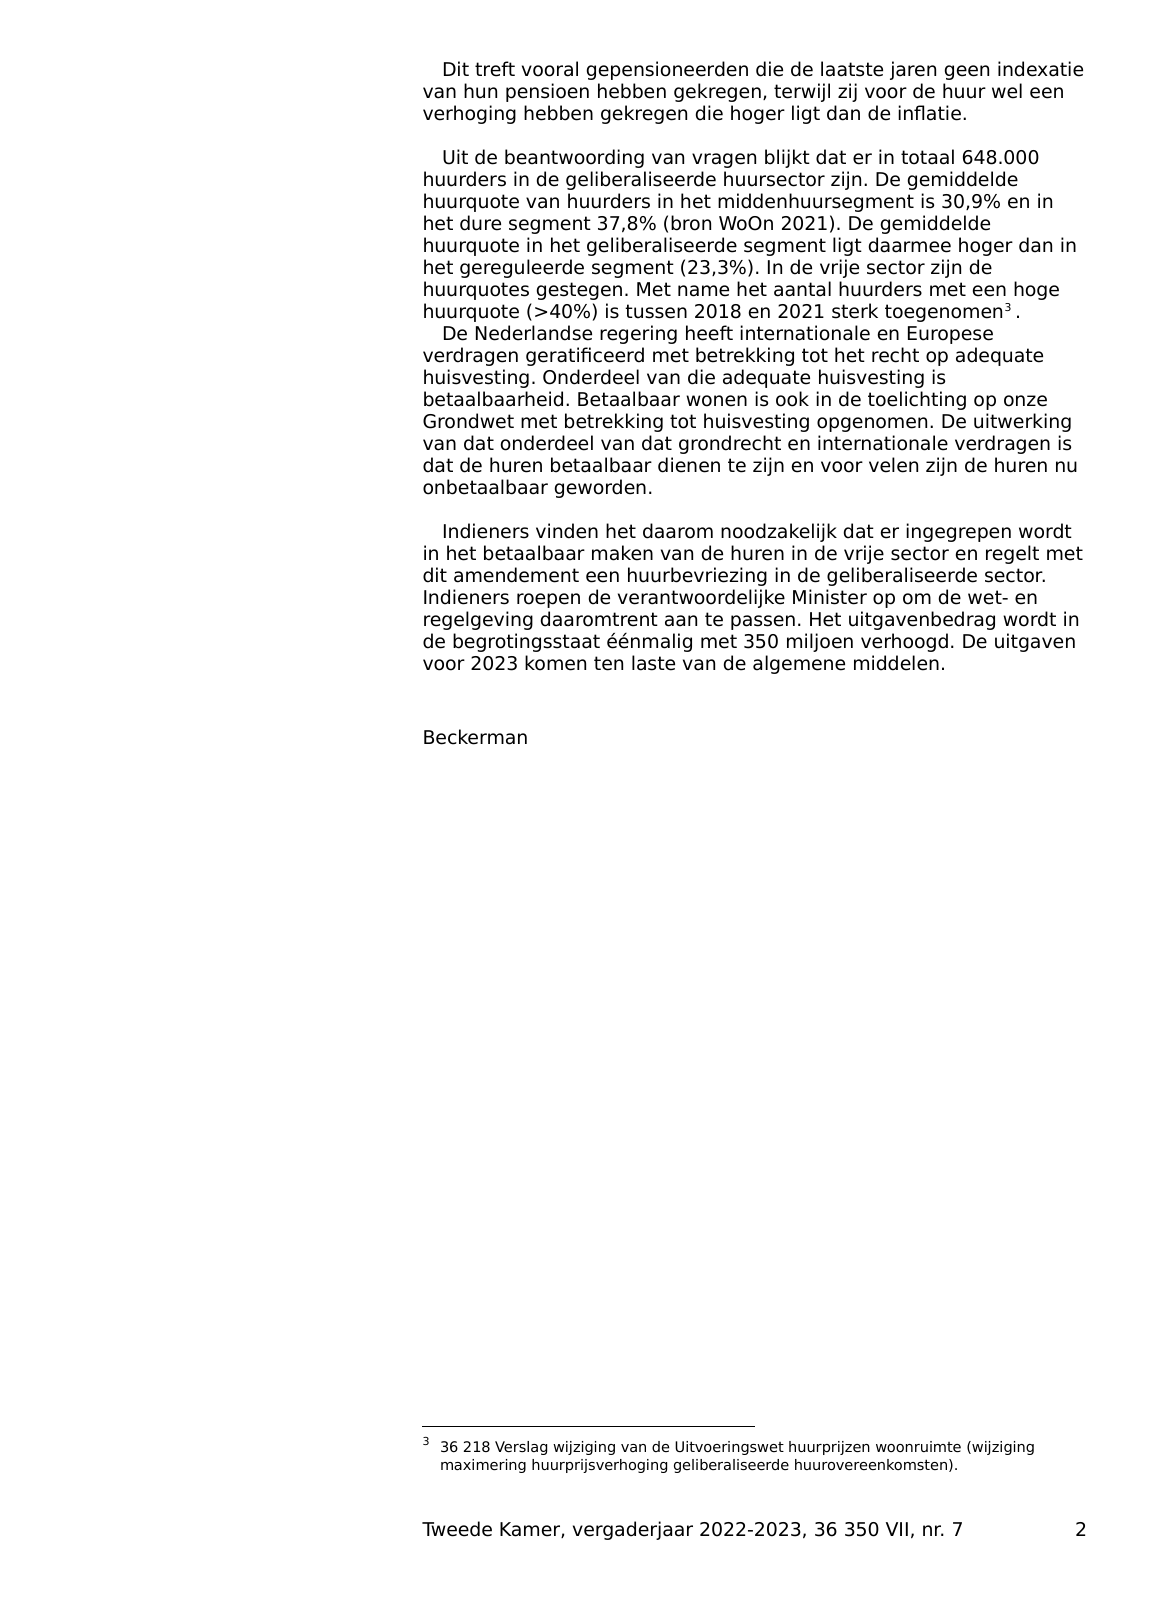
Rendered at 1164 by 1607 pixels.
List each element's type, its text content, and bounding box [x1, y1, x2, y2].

text Beckerman [422, 705, 1087, 749]
text De Nederlandse regering heeft internationale en Europese verdragen geratificeerd met betrekking tot het recht op adequate huisvesting. Onderdeel van die adequate huisvesting is betaalbaarheid. Betaalbaar wonen is ook in de toelichting op onze Grondwet met betrekking tot huisvesting opgenomen. De uitwerking van dat onderdeel van dat grondrecht en internationale verdragen is dat de huren betaalbaar dienen te zijn en voor velen zijn de huren nu onbetaalbaar geworden. [422, 323, 1087, 499]
text Dit treft vooral gepensioneerden die de laatste jaren geen indexatie van hun pensioen hebben gekregen, terwijl zij voor de huur wel een verhoging hebben gekregen die hoger ligt dan de inflatie. [422, 59, 1087, 125]
text 36 218 Verslag wijziging van de Uitvoeringswet huurprijzen woonruimte (wijziging maximering huurprijsverhoging geliberaliseerde huurovereenkomsten). [422, 1435, 1087, 1474]
text Indieners vinden het daarom noodzakelijk dat er ingegrepen wordt in het betaalbaar maken van de huren in de vrije sector en regelt met dit amendement een huurbevriezing in de geliberaliseerde sector. Indieners roepen de verantwoordelijke Minister op om de wet- en regelgeving daaromtrent aan te passen. Het uitgavenbedrag wordt in de begrotingsstaat éénmalig met 350 miljoen verhoogd. De uitgaven voor 2023 komen ten laste van de algemene middelen. [422, 521, 1087, 675]
text Uit de beantwoording van vragen blijkt dat er in totaal 648.000 huurders in de geliberaliseerde huursector zijn. De gemiddelde huurquote van huurders in het middenhuursegment is 30,9% en in het dure segment 37,8% (bron WoOn 2021). De gemiddelde huurquote in het geliberaliseerde segment ligt daarmee hoger dan in het gereguleerde segment (23,3%). In de vrije sector zijn de huurquotes gestegen. Met name het aantal huurders met een hoge huurquote (>40%) is tussen 2018 en 2021 sterk toegenomen. [422, 147, 1087, 323]
